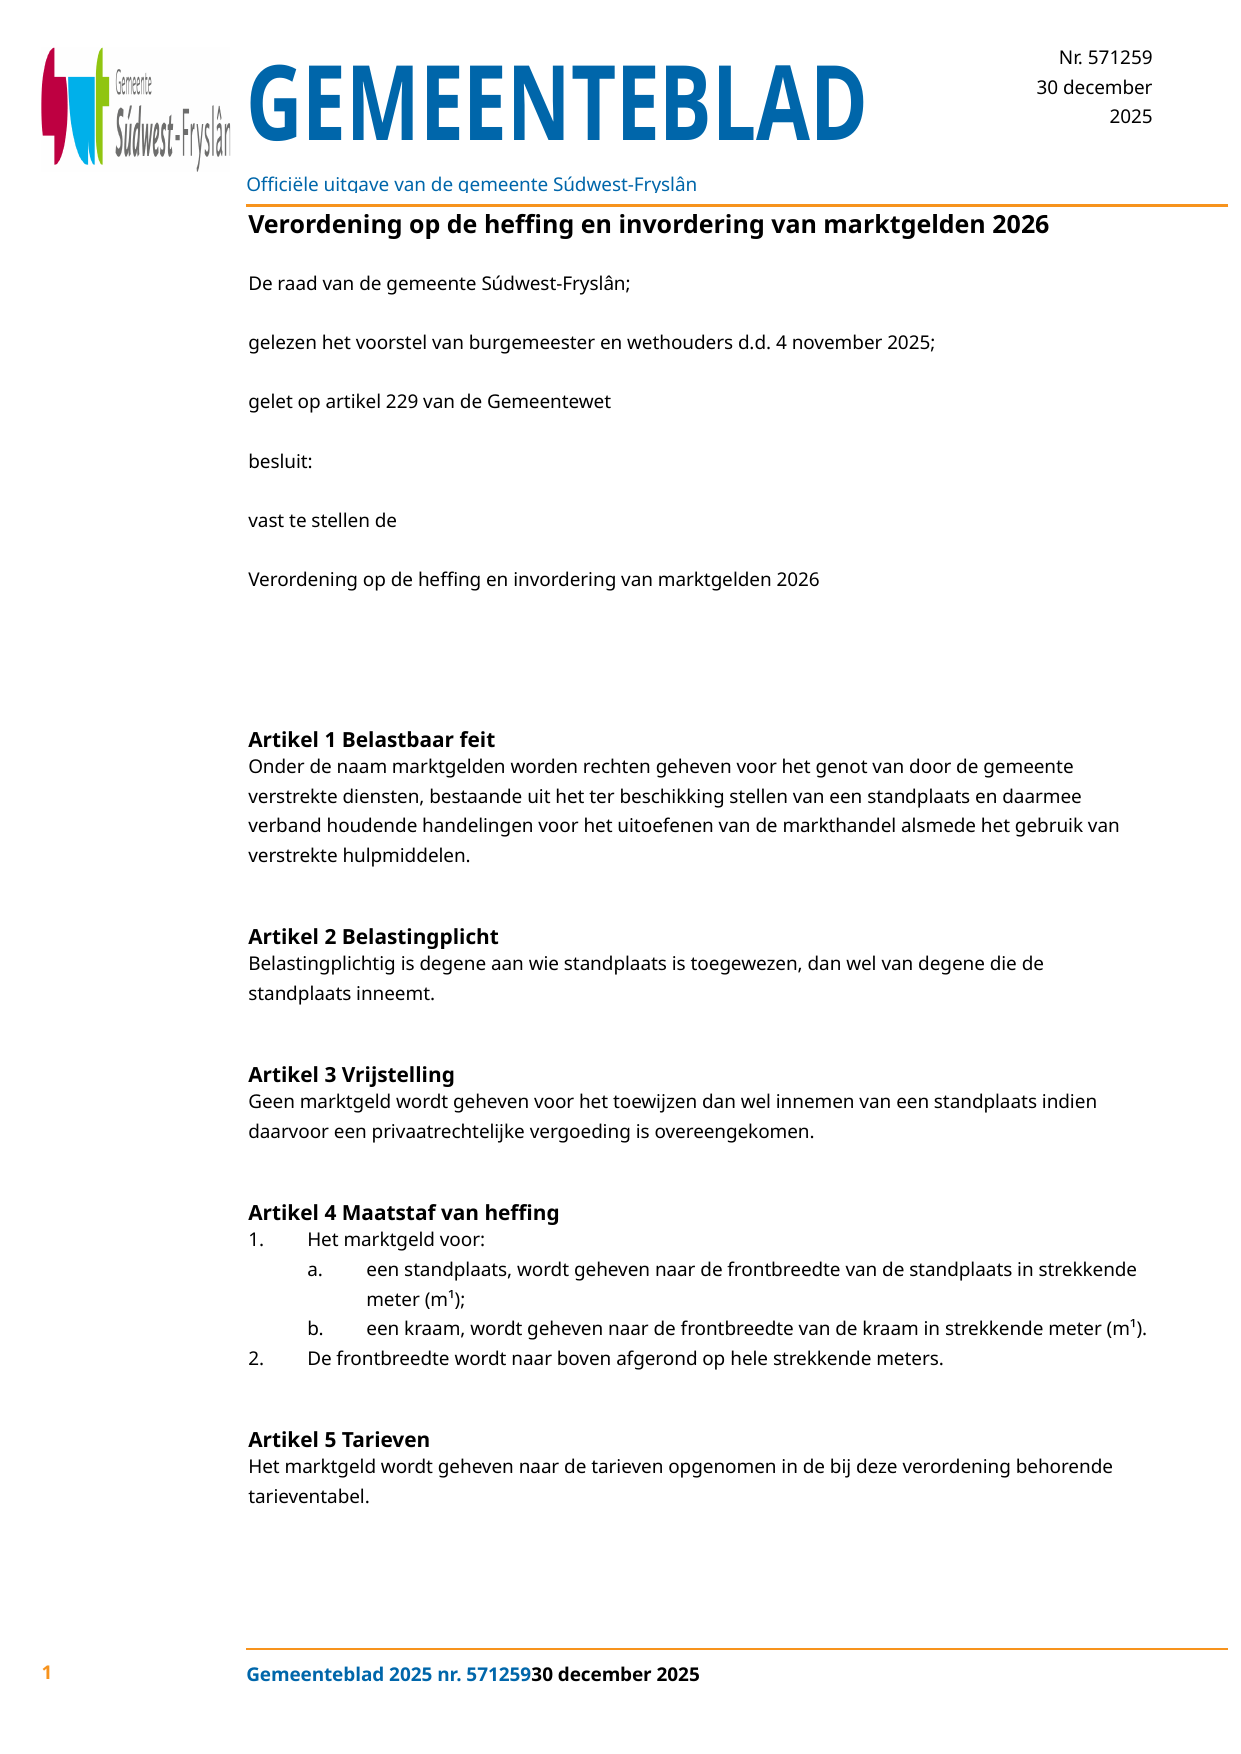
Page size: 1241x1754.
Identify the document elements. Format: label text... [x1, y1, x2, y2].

text Artikel 2 Belastingplicht [248, 922, 1152, 951]
text besluit: [248, 448, 1152, 473]
text Artikel 4 Maatstaf van heffing [248, 1198, 1152, 1227]
list een kraam, wordt geheven naar de frontbreedte van de kraam in strekkende meter (m¹). [307, 1315, 1152, 1341]
list De frontbreedte wordt naar boven afgerond op hele strekkende meters. [248, 1345, 1152, 1371]
text Belastingplichtig is degene aan wie standplaats is toegewezen, dan wel van degene die de standplaats inneemt. [248, 951, 1152, 1006]
text vast te stellen de [248, 507, 1152, 533]
list een standplaats, wordt geheven naar de frontbreedte van de standplaats in strekkende meter (m¹); [307, 1256, 1152, 1312]
text Artikel 3 Vrijstelling [248, 1060, 1152, 1089]
text Verordening op de heffing en invordering van marktgelden 2026 [248, 566, 1152, 592]
text Artikel 5 Tarieven [248, 1425, 1152, 1453]
text Artikel 1 Belastbaar feit [248, 725, 1152, 753]
picture [41, 47, 231, 172]
text Geen marktgeld wordt geheven voor het toewijzen dan wel innemen van een standplaats indien daarvoor een privaatrechtelijke vergoeding is overeengekomen. [248, 1089, 1152, 1144]
text Onder de naam marktgelden worden rechten geheven voor het genot van door de gemeente verstrekte diensten, bestaande uit het ter beschikking stellen van een standplaats en daarmee verband houdende handelingen voor het uitoefenen van de markthandel alsmede het gebruik van verstrekte hulpmiddelen. [248, 753, 1152, 868]
list Het marktgeld voor: [248, 1227, 1152, 1252]
text gelezen het voorstel van burgemeester en wethouders d.d. 4 november 2025; [248, 329, 1152, 355]
text Het marktgeld wordt geheven naar de tarieven opgenomen in de bij deze verordening behorende tarieventabel. [248, 1453, 1152, 1509]
text Verordening op de heffing en invordering van marktgelden 2026 [248, 207, 1152, 241]
text gelet op artikel 229 van de Gemeentewet [248, 389, 1152, 414]
text De raad van de gemeente Súdwest-Fryslân; [248, 270, 1152, 296]
